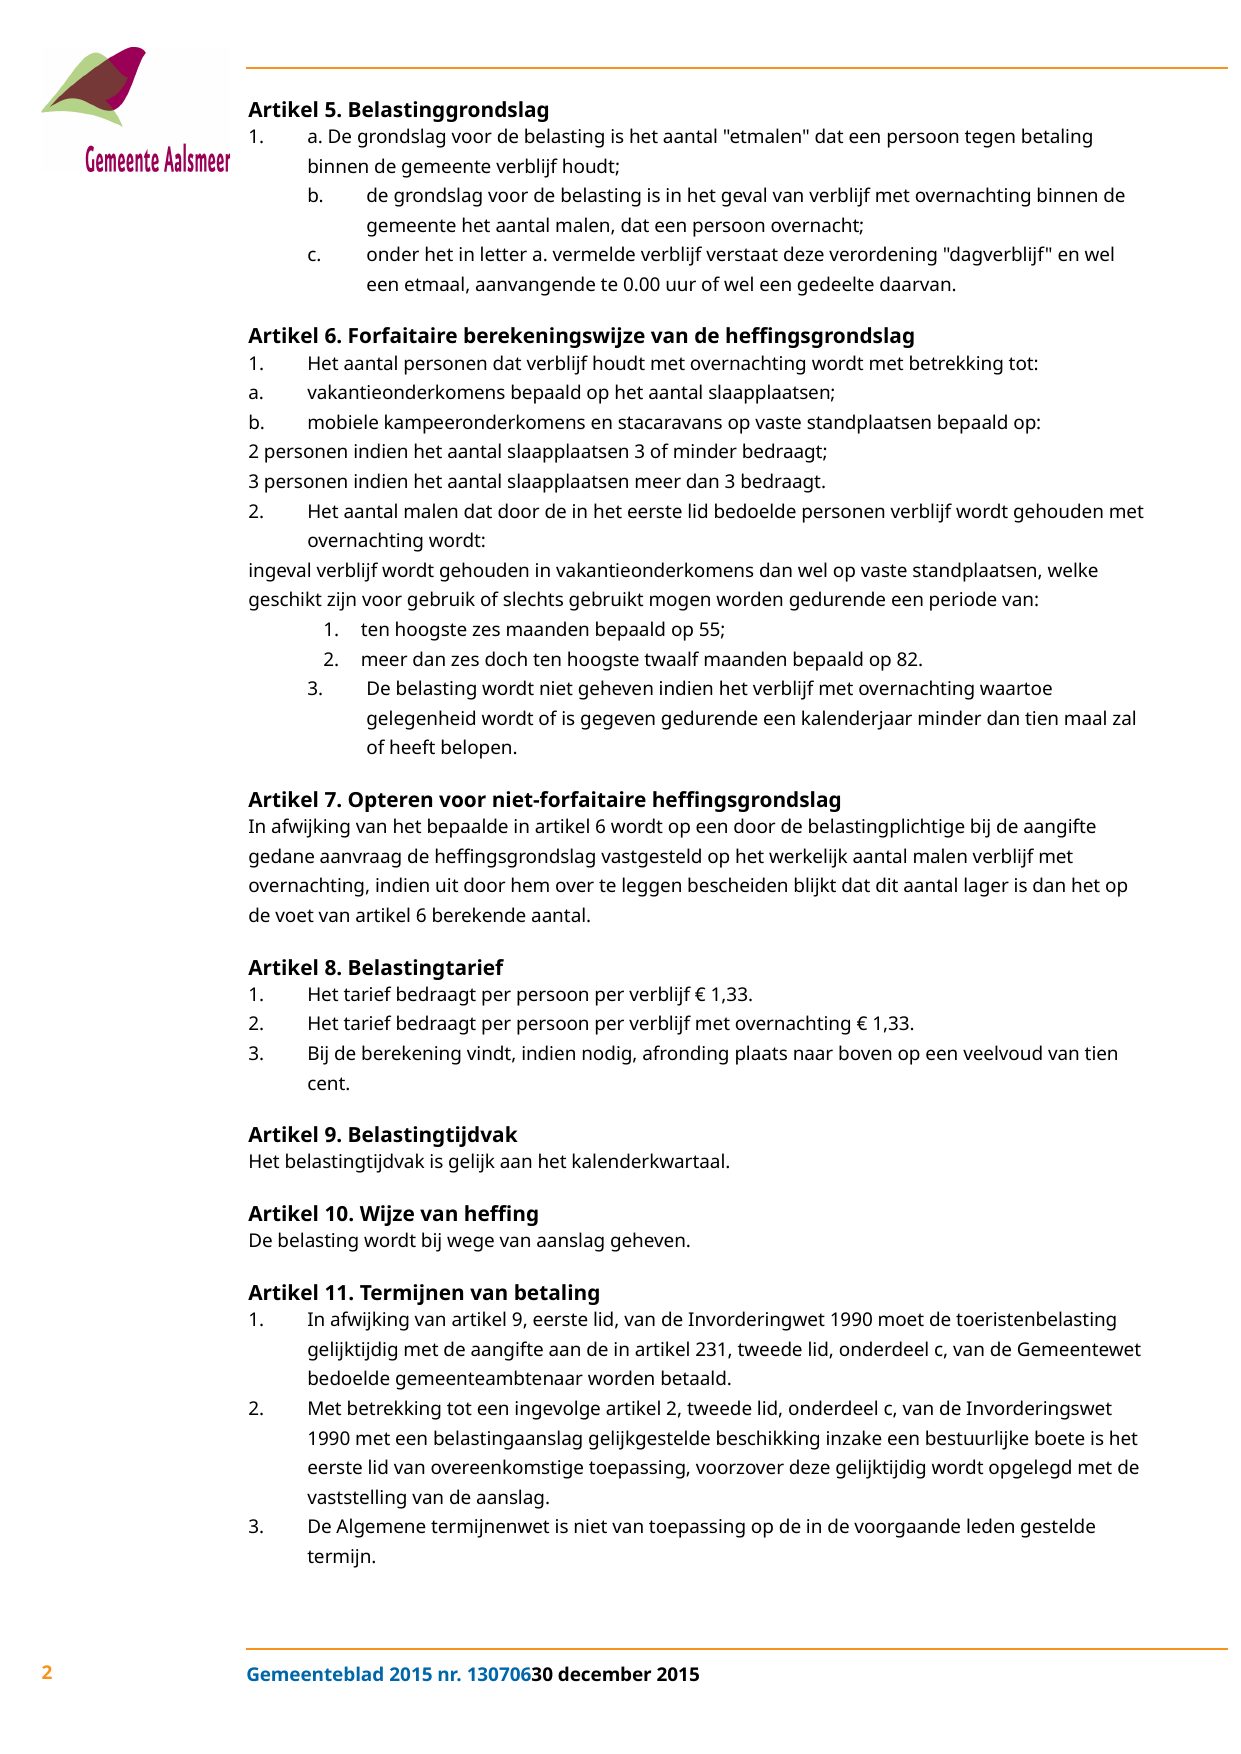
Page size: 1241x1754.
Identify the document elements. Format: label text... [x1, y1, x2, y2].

list Het aantal malen dat door de in het eerste lid bedoelde personen verblijf wordt gehouden met overnachting wordt: [248, 498, 1152, 553]
list Het tarief bedraagt per persoon per verblijf met overnachting € 1,33. [248, 1011, 1152, 1036]
text Artikel 11. Termijnen van betaling [248, 1278, 1152, 1306]
list De Algemene termijnenwet is niet van toepassing op de in de voorgaande leden gestelde termijn. [248, 1513, 1152, 1569]
picture [41, 47, 231, 172]
text Artikel 9. Belastingtijdvak [248, 1120, 1152, 1149]
text Artikel 10. Wijze van heffing [248, 1199, 1152, 1227]
list Met betrekking tot een ingevolge artikel 2, tweede lid, onderdeel c, van de Invorderingswet 1990 met een belastingaanslag gelijkgestelde beschikking inzake een bestuurlijke boete is het eerste lid van overeenkomstige toepassing, voorzover deze gelijktijdig wordt opgelegd met de vaststelling van de aanslag. [248, 1395, 1152, 1509]
list Bij de berekening vindt, indien nodig, afronding plaats naar boven op een veelvoud van tien cent. [248, 1040, 1152, 1096]
text De belasting wordt bij wege van aanslag geheven. [248, 1227, 1152, 1253]
list Het tarief bedraagt per persoon per verblijf € 1,33. [248, 981, 1152, 1007]
list de grondslag voor de belasting is in het geval van verblijf met overnachting binnen de gemeente het aantal malen, dat een persoon overnacht; [307, 182, 1152, 238]
list onder het in letter a. vermelde verblijf verstaat deze verordening "dagverblijf" en wel een etmaal, aanvangende te 0.00 uur of wel een gedeelte daarvan. [307, 242, 1152, 297]
text Artikel 6. Forfaitaire berekeningswijze van de heffingsgrondslag [248, 322, 1152, 350]
list meer dan zes doch ten hoogste twaalf maanden bepaald op 82. [323, 646, 1152, 672]
text ingeval verblijf wordt gehouden in vakantieonderkomens dan wel op vaste standplaatsen, welke geschikt zijn voor gebruik of slechts gebruikt mogen worden gedurende een periode van: [248, 557, 1152, 612]
text 2 personen indien het aantal slaapplaatsen 3 of minder bedraagt; [248, 439, 1152, 464]
text Artikel 5. Belastinggrondslag [248, 95, 1152, 123]
list a. De grondslag voor de belasting is het aantal "etmalen" dat een persoon tegen betaling binnen de gemeente verblijf houdt; [248, 123, 1152, 178]
text Artikel 7. Opteren voor niet-forfaitaire heffingsgrondslag [248, 785, 1152, 813]
text In afwijking van het bepaalde in artikel 6 wordt op een door de belastingplichtige bij de aangifte gedane aanvraag de heffingsgrondslag vastgesteld op het werkelijk aantal malen verblijf met overnachting, indien uit door hem over te leggen bescheiden blijkt dat dit aantal lager is dan het op de voet van artikel 6 berekende aantal. [248, 813, 1152, 928]
text Het belastingtijdvak is gelijk aan het kalenderkwartaal. [248, 1149, 1152, 1174]
list De belasting wordt niet geheven indien het verblijf met overnachting waartoe gelegenheid wordt of is gegeven gedurende een kalenderjaar minder dan tien maal zal of heeft belopen. [307, 675, 1152, 760]
list vakantieonderkomens bepaald op het aantal slaapplaatsen; [248, 379, 1152, 405]
text 3 personen indien het aantal slaapplaatsen meer dan 3 bedraagt. [248, 468, 1152, 494]
list mobiele kampeeronderkomens en stacaravans op vaste standplaatsen bepaald op: [248, 409, 1152, 435]
list In afwijking van artikel 9, eerste lid, van de Invorderingwet 1990 moet de toeristenbelasting gelijktijdig met de aangifte aan de in artikel 231, tweede lid, onderdeel c, van de Gemeentewet bedoelde gemeenteambtenaar worden betaald. [248, 1306, 1152, 1391]
list Het aantal personen dat verblijf houdt met overnachting wordt met betrekking tot: [248, 350, 1152, 376]
text Artikel 8. Belastingtarief [248, 953, 1152, 981]
list ten hoogste zes maanden bepaald op 55; [323, 616, 1152, 642]
